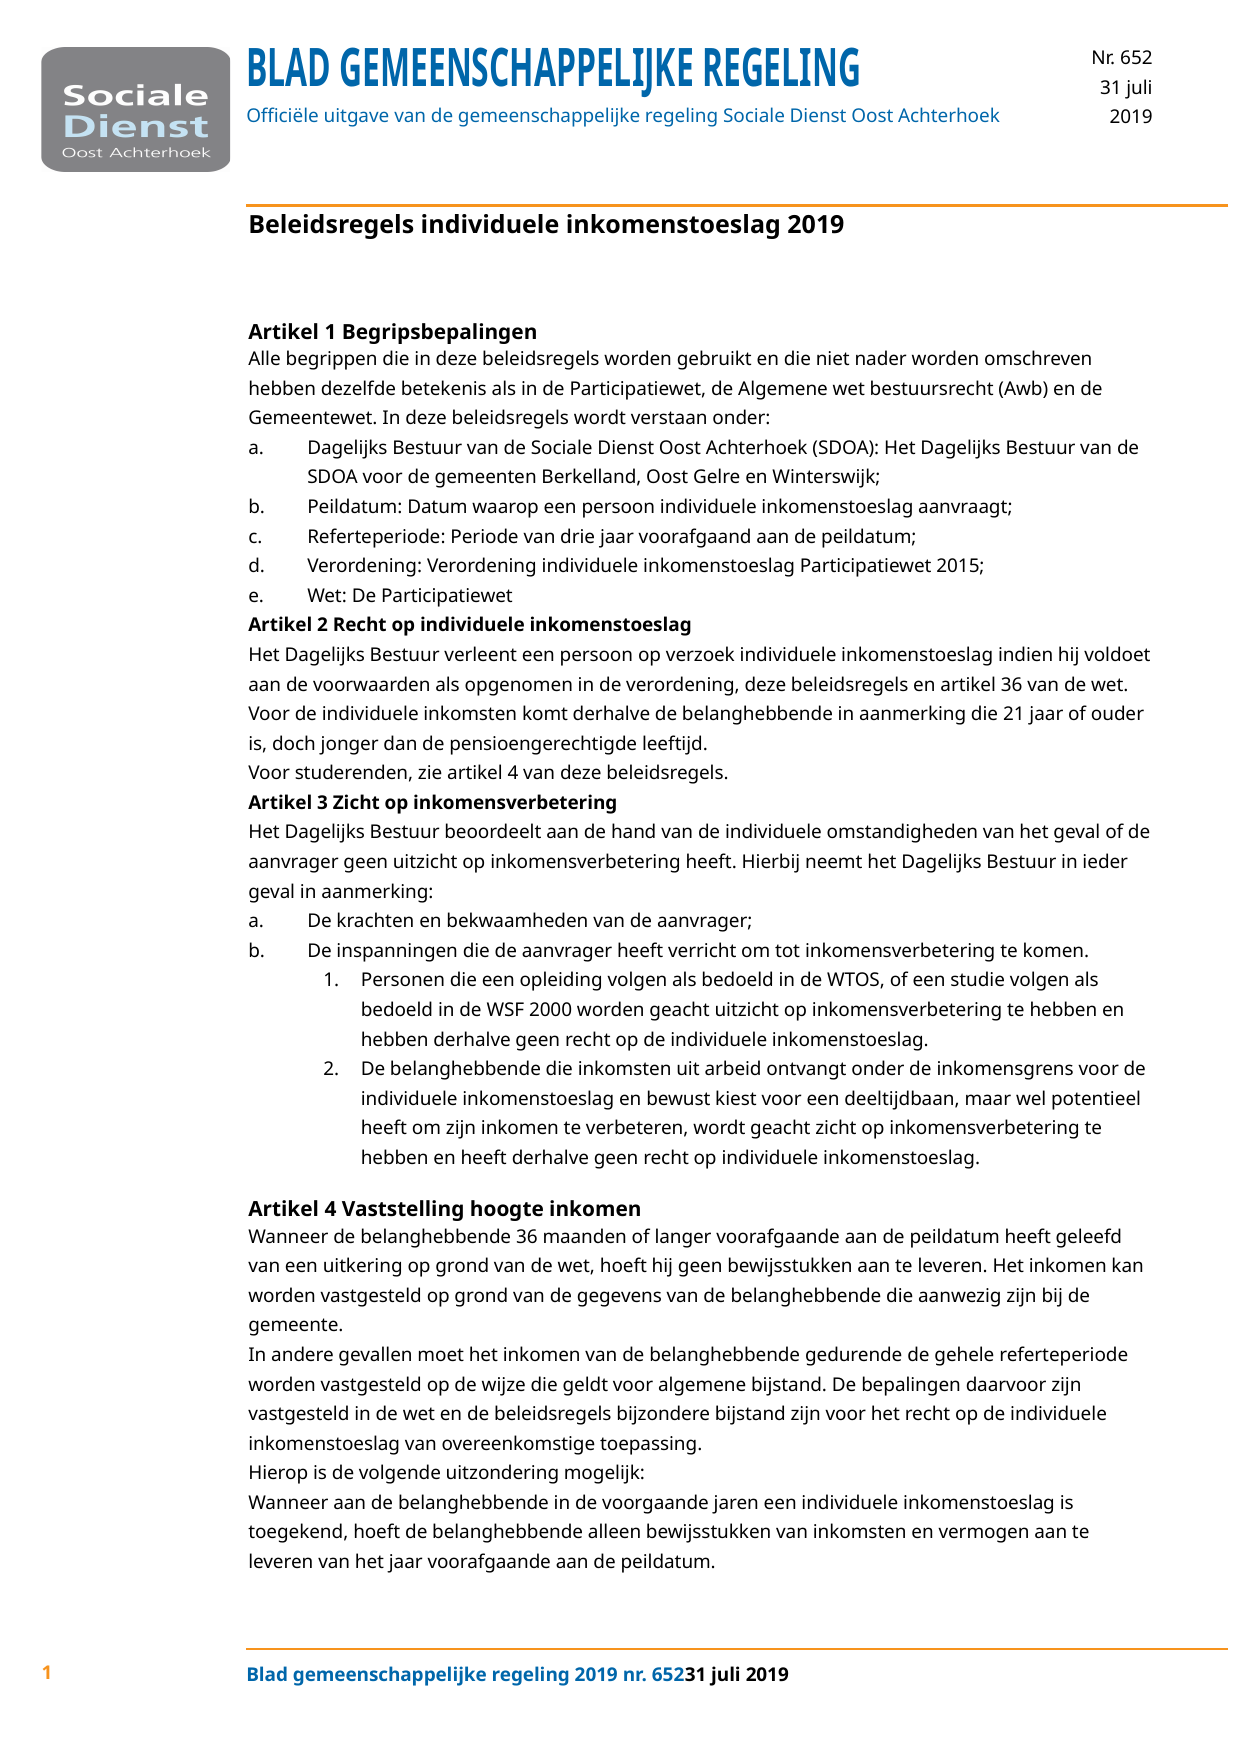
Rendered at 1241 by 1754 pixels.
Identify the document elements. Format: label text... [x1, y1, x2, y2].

text Wanneer de belanghebbende 36 maanden of langer voorafgaande aan de peildatum heeft geleefd van een uitkering op grond van de wet, hoeft hij geen bewijsstukken aan te leveren. Het inkomen kan worden vastgesteld op grond van de gegevens van de belanghebbende die aanwezig zijn bij de gemeente. [248, 1223, 1152, 1337]
list De krachten en bekwaamheden van de aanvrager; [248, 907, 1152, 933]
text In andere gevallen moet het inkomen van de belanghebbende gedurende de gehele referteperiode worden vastgesteld op de wijze die geldt voor algemene bijstand. De bepalingen daarvoor zijn vastgesteld in de wet en de beleidsregels bijzondere bijstand zijn voor het recht op de individuele inkomenstoeslag van overeenkomstige toepassing. [248, 1341, 1152, 1456]
list Verordening: Verordening individuele inkomenstoeslag Participatiewet 2015; [248, 552, 1152, 578]
text Wanneer aan de belanghebbende in de voorgaande jaren een individuele inkomenstoeslag is toegekend, hoeft de belanghebbende alleen bewijsstukken van inkomsten en vermogen aan te leveren van het jaar voorafgaande aan de peildatum. [248, 1489, 1152, 1574]
text Artikel 3 Zicht op inkomensverbetering [248, 789, 1152, 815]
list Wet: De Participatiewet [248, 582, 1152, 608]
text Artikel 1 Begripsbepalingen [248, 317, 1152, 345]
picture [41, 47, 231, 172]
list De belanghebbende die inkomsten uit arbeid ontvangt onder de inkomensgrens voor de individuele inkomenstoeslag en bewust kiest voor een deeltijdbaan, maar wel potentieel heeft om zijn inkomen te verbeteren, wordt geacht zicht op inkomensverbetering te hebben en heeft derhalve geen recht op individuele inkomenstoeslag. [323, 1055, 1152, 1170]
text Het Dagelijks Bestuur beoordeelt aan de hand van de individuele omstandigheden van het geval of de aanvrager geen uitzicht op inkomensverbetering heeft. Hierbij neemt het Dagelijks Bestuur in ieder geval in aanmerking: [248, 819, 1152, 903]
text Hierop is de volgende uitzondering mogelijk: [248, 1459, 1152, 1485]
list Personen die een opleiding volgen als bedoeld in de WTOS, of een studie volgen als bedoeld in de WSF 2000 worden geacht uitzicht op inkomensverbetering te hebben en hebben derhalve geen recht op de individuele inkomenstoeslag. [323, 967, 1152, 1051]
list Dagelijks Bestuur van de Sociale Dienst Oost Achterhoek (SDOA): Het Dagelijks Bestuur van de SDOA voor de gemeenten Berkelland, Oost Gelre en Winterswijk; [248, 434, 1152, 489]
text Alle begrippen die in deze beleidsregels worden gebruikt en die niet nader worden omschreven hebben dezelfde betekenis als in de Participatiewet, de Algemene wet bestuursrecht (Awb) en de Gemeentewet. In deze beleidsregels wordt verstaan onder: [248, 345, 1152, 430]
text Artikel 4 Vaststelling hoogte inkomen [248, 1194, 1152, 1223]
text Beleidsregels individuele inkomenstoeslag 2019 [248, 207, 1152, 241]
list Peildatum: Datum waarop een persoon individuele inkomenstoeslag aanvraagt; [248, 493, 1152, 519]
text Het Dagelijks Bestuur verleent een persoon op verzoek individuele inkomenstoeslag indien hij voldoet aan de voorwaarden als opgenomen in de verordening, deze beleidsregels en artikel 36 van de wet. [248, 641, 1152, 696]
list Referteperiode: Periode van drie jaar voorafgaand aan de peildatum; [248, 523, 1152, 548]
text Voor studerenden, zie artikel 4 van deze beleidsregels. [248, 759, 1152, 785]
text Voor de individuele inkomsten komt derhalve de belanghebbende in aanmerking die 21 jaar of ouder is, doch jonger dan de pensioengerechtigde leeftijd. [248, 700, 1152, 756]
list De inspanningen die de aanvrager heeft verricht om tot inkomensverbetering te komen. [248, 937, 1152, 963]
text Artikel 2 Recht op individuele inkomenstoeslag [248, 612, 1152, 637]
